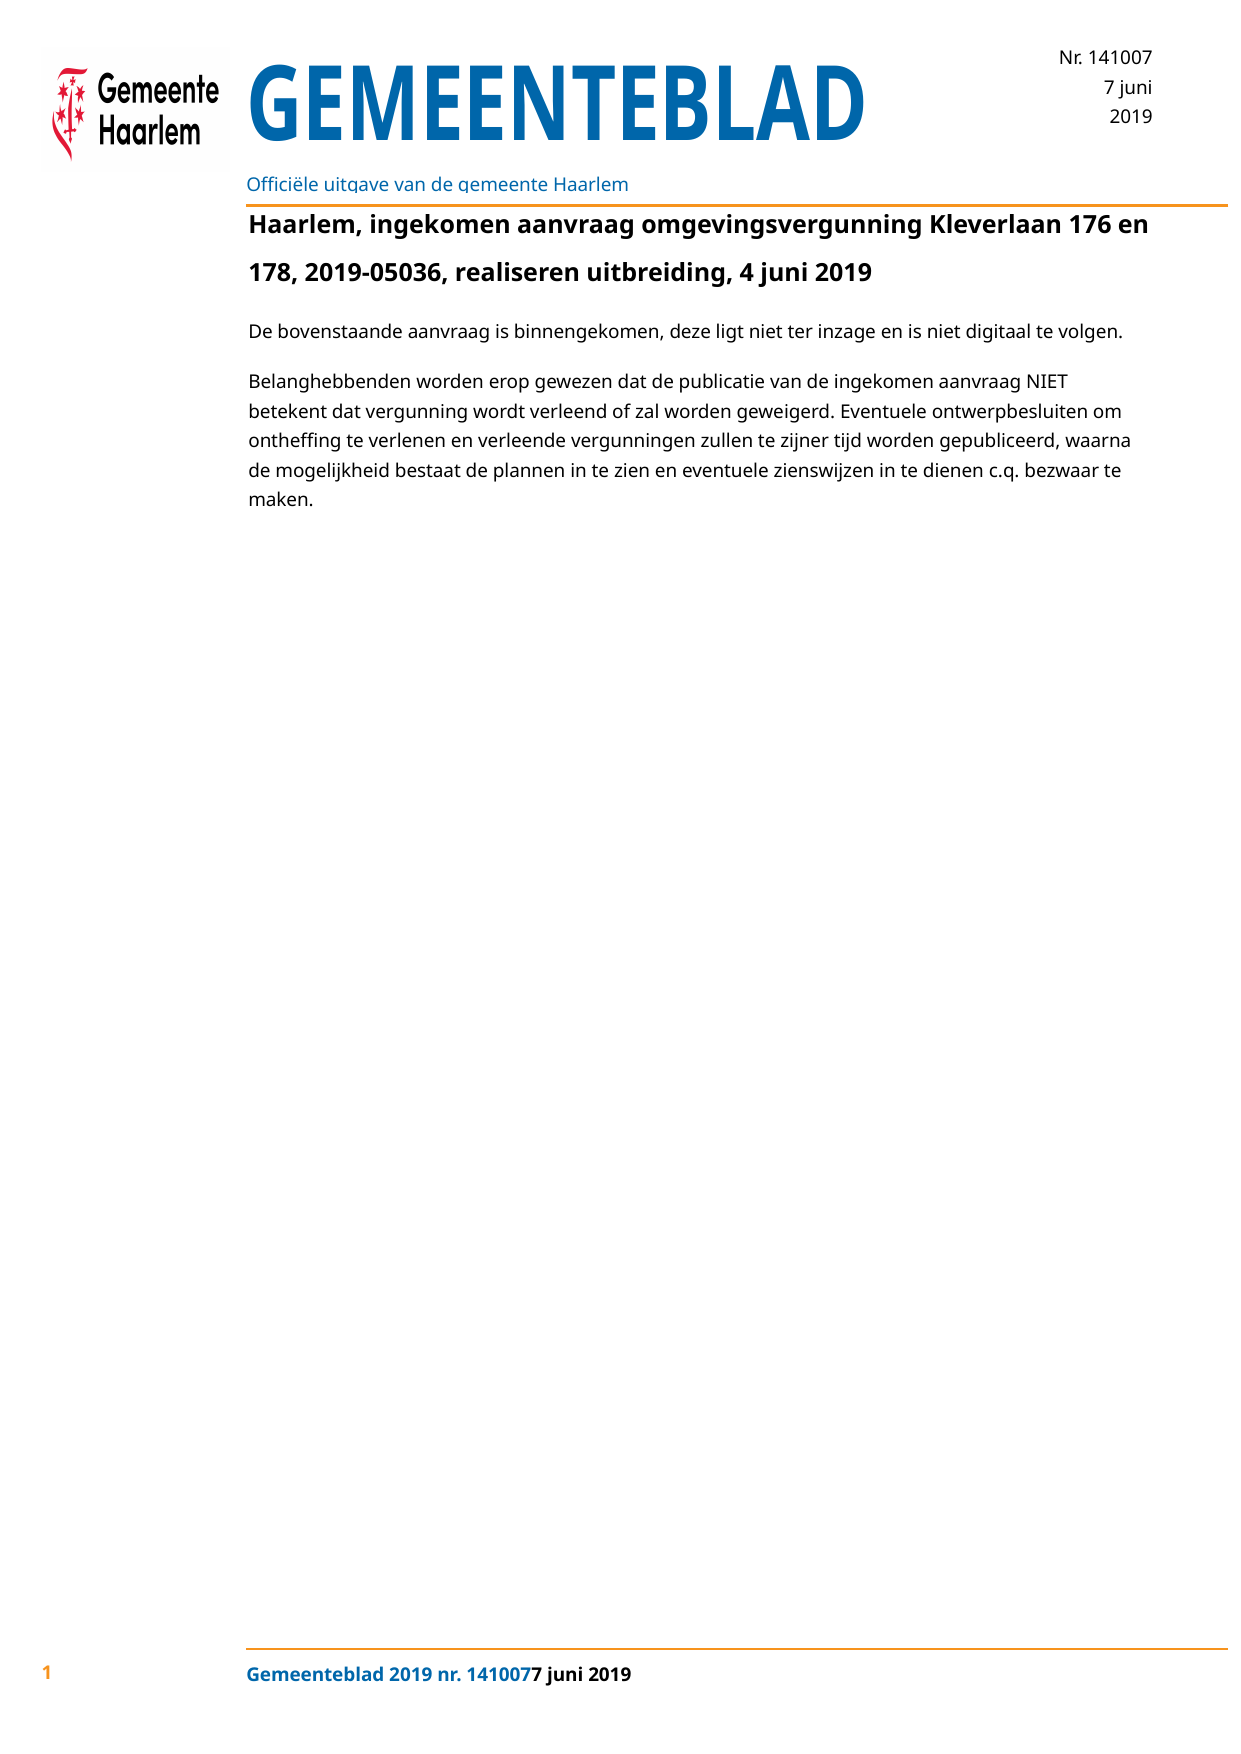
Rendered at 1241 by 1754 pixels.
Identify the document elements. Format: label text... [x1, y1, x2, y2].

text Belanghebbenden worden erop gewezen dat de publicatie van de ingekomen aanvraag NIET betekent dat vergunning wordt verleend of zal worden geweigerd. Eventuele ontwerpbesluiten om ontheffing te verlenen en verleende vergunningen zullen te zijner tijd worden gepubliceerd, waarna de mogelijkheid bestaat de plannen in te zien en eventuele zienswijzen in te dienen c.q. bezwaar te maken. [248, 368, 1152, 512]
text Haarlem, ingekomen aanvraag omgevingsvergunning Kleverlaan 176 en 178, 2019-05036, realiseren uitbreiding, 4 juni 2019 [248, 207, 1152, 288]
picture [41, 47, 231, 172]
text De bovenstaande aanvraag is binnengekomen, deze ligt niet ter inzage en is niet digitaal te volgen. [248, 318, 1152, 344]
